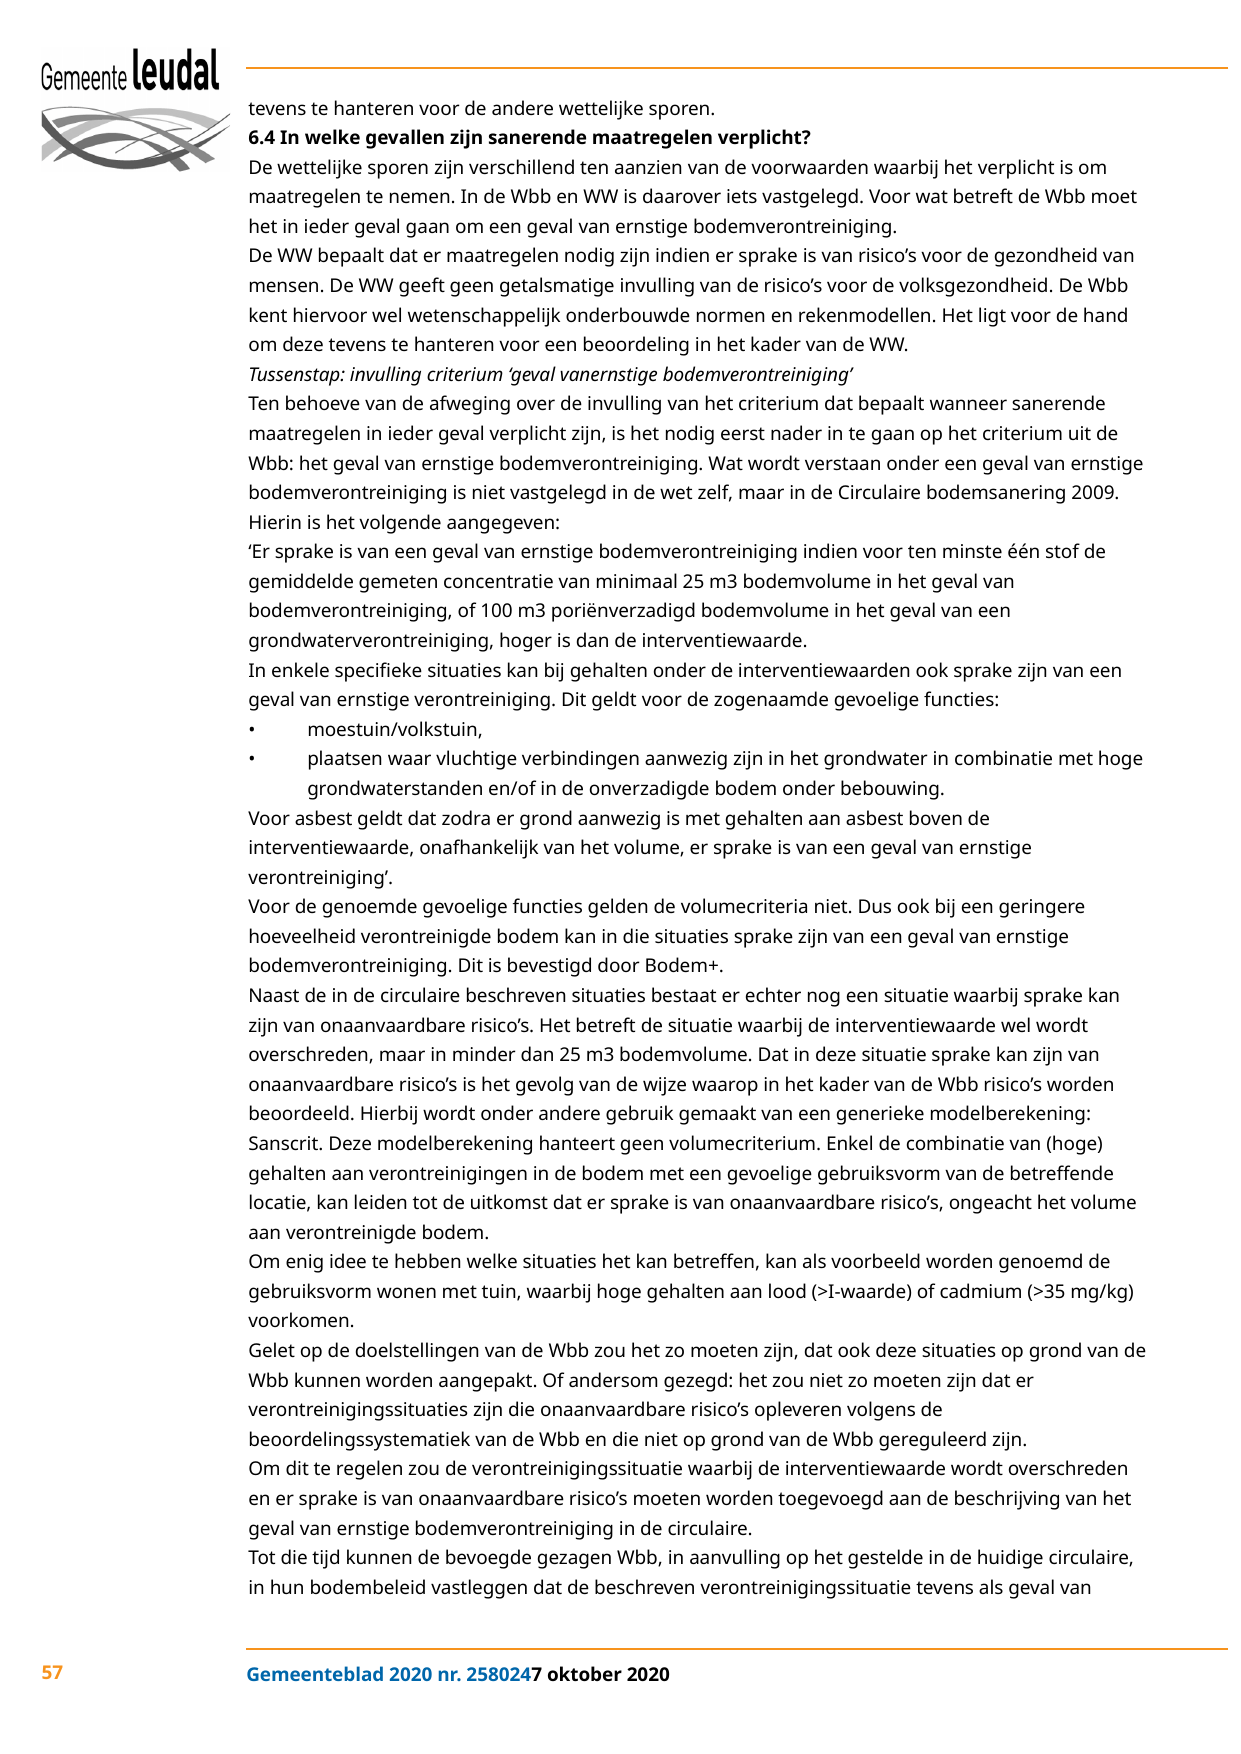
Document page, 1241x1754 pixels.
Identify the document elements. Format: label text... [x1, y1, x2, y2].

text ‘Er sprake is van een geval van ernstige bodemverontreiniging indien voor ten minste één stof de gemiddelde gemeten concentratie van minimaal 25 m3 bodemvolume in het geval van bodemverontreiniging, of 100 m3 poriënverzadigd bodemvolume in het geval van een grondwaterverontreiniging, hoger is dan de interventiewaarde. [248, 538, 1152, 653]
text Naast de in de circulaire beschreven situaties bestaat er echter nog een situatie waarbij sprake kan zijn van onaanvaardbare risico’s. Het betreft de situatie waarbij de interventiewaarde wel wordt overschreden, maar in minder dan 25 m3 bodemvolume. Dat in deze situatie sprake kan zijn van onaanvaardbare risico’s is het gevolg van de wijze waarop in het kader van de Wbb risico’s worden beoordeeld. Hierbij wordt onder andere gebruik gemaakt van een generieke modelberekening: Sanscrit. Deze modelberekening hanteert geen volumecriterium. Enkel de combinatie van (hoge) gehalten aan verontreinigingen in de bodem met een gevoelige gebruiksvorm van de betreffende locatie, kan leiden tot de uitkomst dat er sprake is van onaanvaardbare risico’s, ongeacht het volume aan verontreinigde bodem. [248, 982, 1152, 1245]
list plaatsen waar vluchtige verbindingen aanwezig zijn in het grondwater in combinatie met hoge grondwaterstanden en/of in de onverzadigde bodem onder bebouwing. [248, 746, 1152, 801]
text Voor de genoemde gevoelige functies gelden de volumecriteria niet. Dus ook bij een geringere hoeveelheid verontreinigde bodem kan in die situaties sprake zijn van een geval van ernstige bodemverontreiniging. Dit is bevestigd door Bodem+. [248, 893, 1152, 978]
list moestuin/volkstuin, [248, 716, 1152, 742]
text Voor asbest geldt dat zodra er grond aanwezig is met gehalten aan asbest boven de interventiewaarde, onafhankelijk van het volume, er sprake is van een geval van ernstige verontreiniging’. [248, 805, 1152, 890]
text Gelet op de doelstellingen van de Wbb zou het zo moeten zijn, dat ook deze situaties op grond van de Wbb kunnen worden aangepakt. Of andersom gezegd: het zou niet zo moeten zijn dat er verontreinigingssituaties zijn die onaanvaardbare risico’s opleveren volgens de beoordelingssystematiek van de Wbb en die niet op grond van de Wbb gereguleerd zijn. [248, 1337, 1152, 1452]
text Tussenstap: invulling criterium ‘geval vanernstige bodemverontreiniging’ [248, 361, 1152, 387]
text De WW bepaalt dat er maatregelen nodig zijn indien er sprake is van risico’s voor de gezondheid van mensen. De WW geeft geen getalsmatige invulling van de risico’s voor de volksgezondheid. De Wbb kent hiervoor wel wetenschappelijk onderbouwde normen en rekenmodellen. Het ligt voor de hand om deze tevens te hanteren voor een beoordeling in het kader van de WW. [248, 243, 1152, 357]
text Om enig idee te hebben welke situaties het kan betreffen, kan als voorbeeld worden genoemd de gebruiksvorm wonen met tuin, waarbij hoge gehalten aan lood (>I-waarde) of cadmium (>35 mg/kg) voorkomen. [248, 1248, 1152, 1333]
text 6.4 In welke gevallen zijn sanerende maatregelen verplicht? [248, 124, 1152, 150]
text Tot die tijd kunnen de bevoegde gezagen Wbb, in aanvulling op het gestelde in de huidige circulaire, in hun bodembeleid vastleggen dat de beschreven verontreinigingssituatie tevens als geval van [248, 1544, 1152, 1600]
text In enkele specifieke situaties kan bij gehalten onder de interventiewaarden ook sprake zijn van een geval van ernstige verontreiniging. Dit geldt voor de zogenaamde gevoelige functies: [248, 657, 1152, 712]
text tevens te hanteren voor de andere wettelijke sporen. [248, 95, 1152, 121]
picture [41, 47, 231, 172]
text Om dit te regelen zou de verontreinigingssituatie waarbij de interventiewaarde wordt overschreden en er sprake is van onaanvaardbare risico’s moeten worden toegevoegd aan de beschrijving van het geval van ernstige bodemverontreiniging in de circulaire. [248, 1456, 1152, 1541]
text Hierin is het volgende aangegeven: [248, 509, 1152, 535]
text De wettelijke sporen zijn verschillend ten aanzien van de voorwaarden waarbij het verplicht is om maatregelen te nemen. In de Wbb en WW is daarover iets vastgelegd. Voor wat betreft de Wbb moet het in ieder geval gaan om een geval van ernstige bodemverontreiniging. [248, 154, 1152, 239]
text Ten behoeve van de afweging over de invulling van het criterium dat bepaalt wanneer sanerende maatregelen in ieder geval verplicht zijn, is het nodig eerst nader in te gaan op het criterium uit de Wbb: het geval van ernstige bodemverontreiniging. Wat wordt verstaan onder een geval van ernstige bodemverontreiniging is niet vastgelegd in de wet zelf, maar in de Circulaire bodemsanering 2009. [248, 391, 1152, 505]
